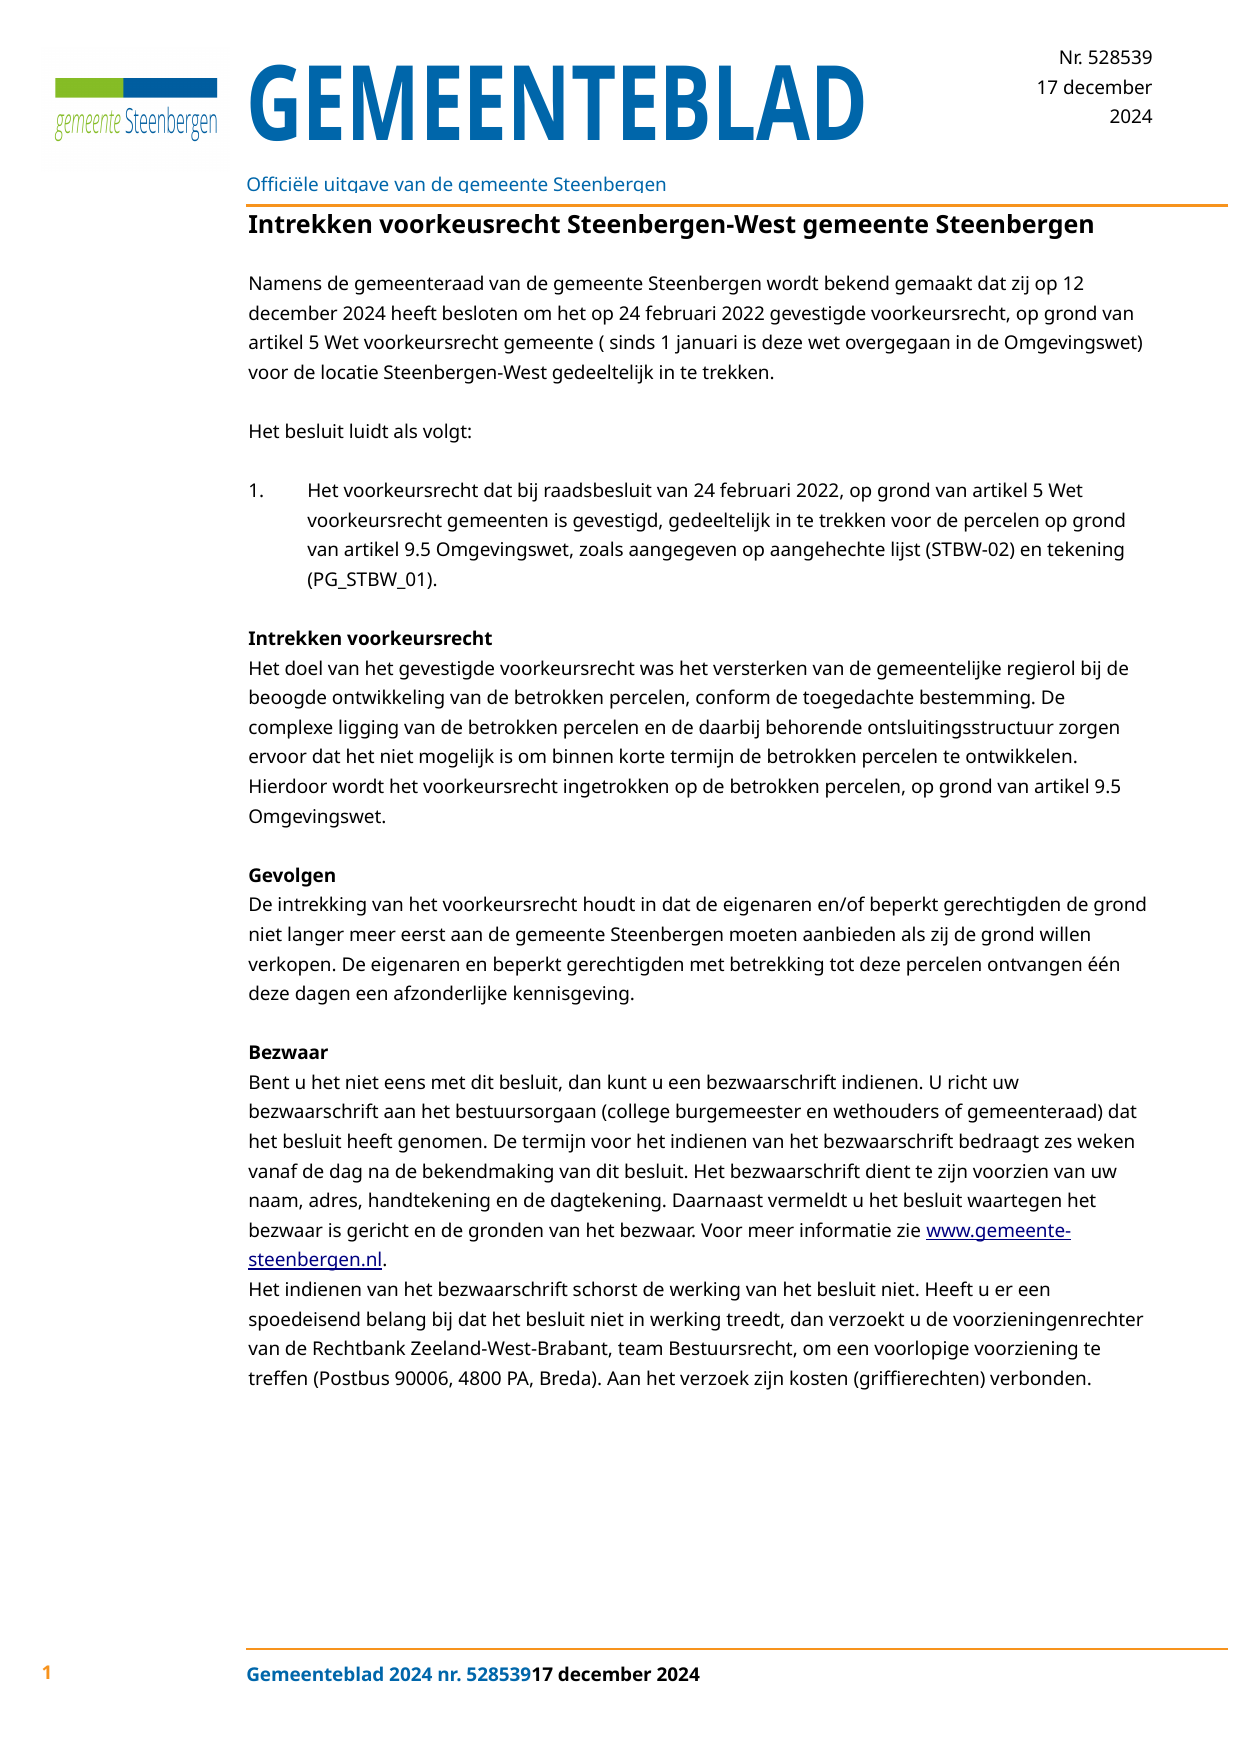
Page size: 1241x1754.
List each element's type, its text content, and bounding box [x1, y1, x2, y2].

text Bezwaar [248, 1039, 1152, 1065]
picture [41, 47, 231, 172]
text Intrekken voorkeursrecht [248, 625, 1152, 651]
text Bent u het niet eens met dit besluit, dan kunt u een bezwaarschrift indienen. U richt uw bezwaarschrift aan het bestuursorgaan (college burgemeester en wethouders of gemeenteraad) dat het besluit heeft genomen. De termijn voor het indienen van het bezwaarschrift bedraagt zes weken vanaf de dag na de bekendmaking van dit besluit. Het bezwaarschrift dient te zijn voorzien van uw naam, adres, handtekening en de dagtekening. Daarnaast vermeldt u het besluit waartegen het bezwaar is gericht en de gronden van het bezwaar. Voor meer informatie zie www.gemeente-steenbergen.nl. [248, 1069, 1152, 1272]
text Het doel van het gevestigde voorkeursrecht was het versterken van de gemeentelijke regierol bij de beoogde ontwikkeling van de betrokken percelen, conform de toegedachte bestemming. De complexe ligging van de betrokken percelen en de daarbij behorende ontsluitingsstructuur zorgen ervoor dat het niet mogelijk is om binnen korte termijn de betrokken percelen te ontwikkelen. Hierdoor wordt het voorkeursrecht ingetrokken op de betrokken percelen, op grond van artikel 9.5 Omgevingswet. [248, 655, 1152, 828]
text Gevolgen [248, 862, 1152, 888]
text Intrekken voorkeusrecht Steenbergen-West gemeente Steenbergen [248, 207, 1152, 241]
text De intrekking van het voorkeursrecht houdt in dat de eigenaren en/of beperkt gerechtigden de grond niet langer meer eerst aan de gemeente Steenbergen moeten aanbieden als zij de grond willen verkopen. De eigenaren en beperkt gerechtigden met betrekking tot deze percelen ontvangen één deze dagen een afzonderlijke kennisgeving. [248, 892, 1152, 1006]
text Het indienen van het bezwaarschrift schorst de werking van het besluit niet. Heeft u er een spoedeisend belang bij dat het besluit niet in werking treedt, dan verzoekt u de voorzieningenrechter van de Rechtbank Zeeland-West-Brabant, team Bestuursrecht, om een voorlopige voorziening te treffen (Postbus 90006, 4800 PA, Breda). Aan het verzoek zijn kosten (griffierechten) verbonden. [248, 1276, 1152, 1391]
text Het besluit luidt als volgt: [248, 418, 1152, 444]
text Namens de gemeenteraad van de gemeente Steenbergen wordt bekend gemaakt dat zij op 12 december 2024 heeft besloten om het op 24 februari 2022 gevestigde voorkeursrecht, op grond van artikel 5 Wet voorkeursrecht gemeente ( sinds 1 januari is deze wet overgegaan in de Omgevingswet) voor de locatie Steenbergen-West gedeeltelijk in te trekken. [248, 270, 1152, 385]
list Het voorkeursrecht dat bij raadsbesluit van 24 februari 2022, op grond van artikel 5 Wet voorkeursrecht gemeenten is gevestigd, gedeeltelijk in te trekken voor de percelen op grond van artikel 9.5 Omgevingswet, zoals aangegeven op aangehechte lijst (STBW-02) en tekening (PG_STBW_01). [248, 477, 1152, 592]
